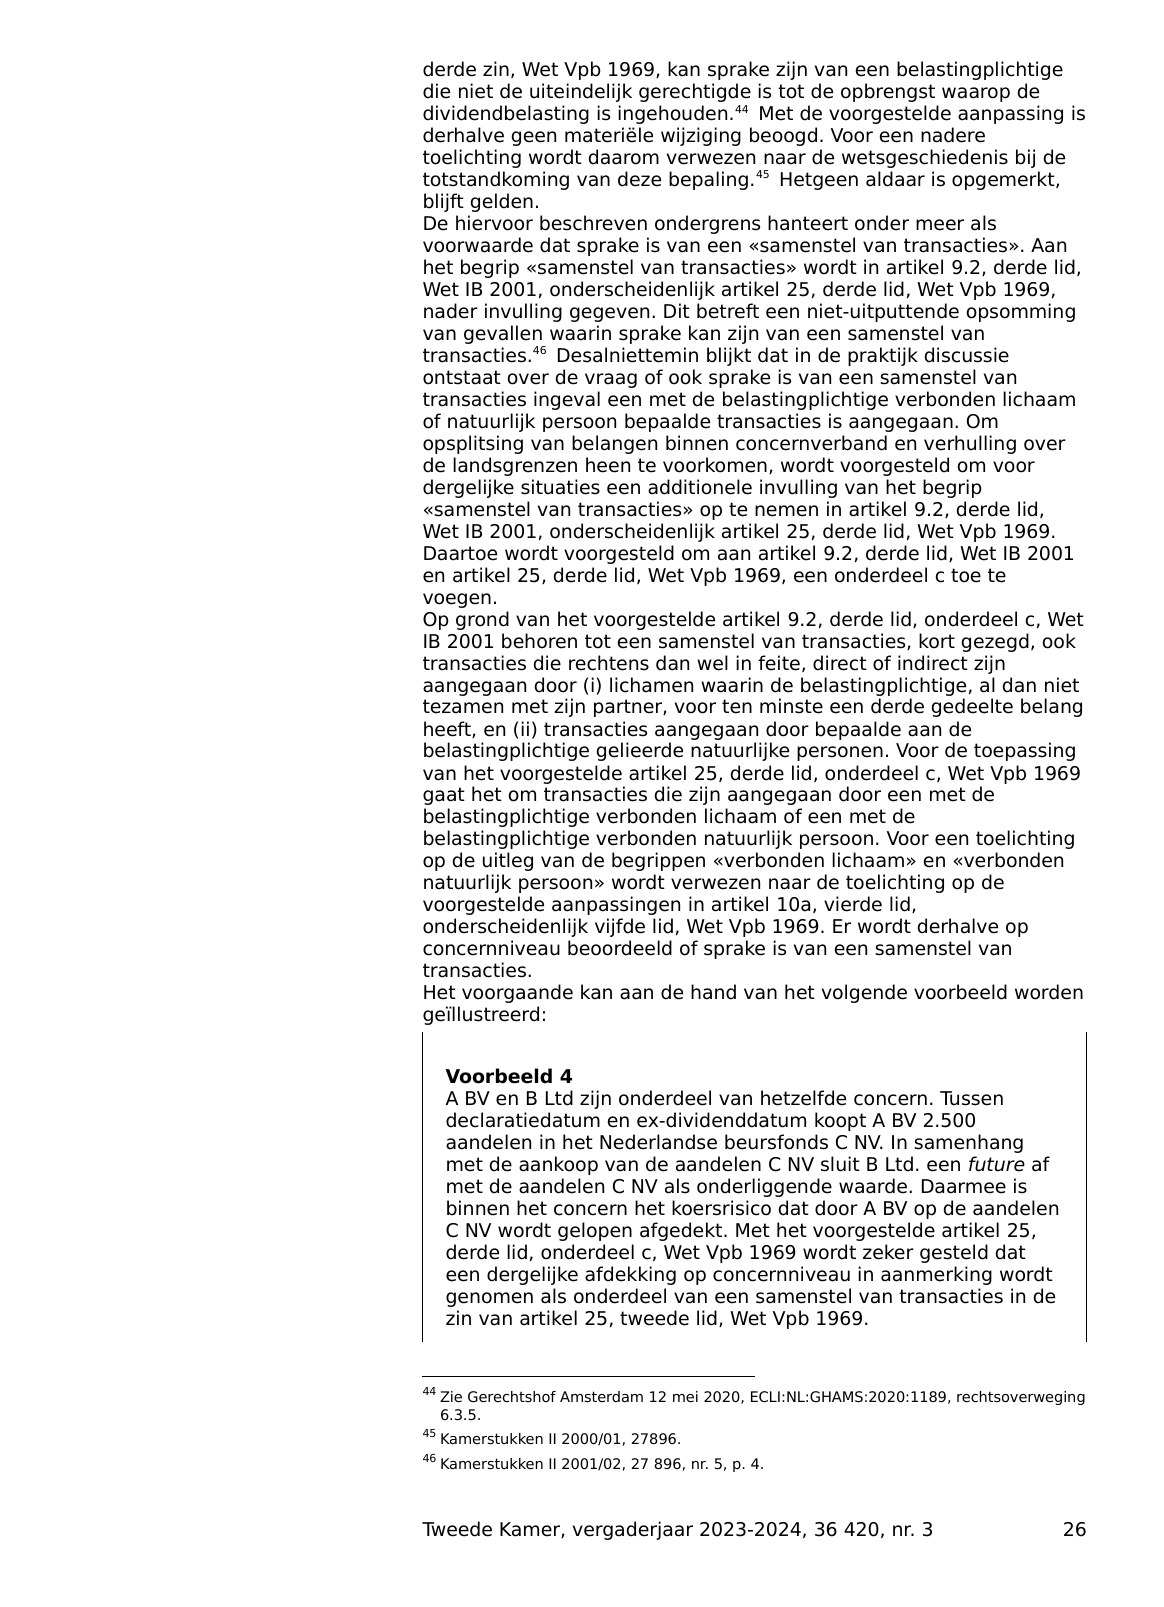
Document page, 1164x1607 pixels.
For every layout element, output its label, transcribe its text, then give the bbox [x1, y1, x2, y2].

text Het voorgaande kan aan de hand van het volgende voorbeeld worden geïllustreerd: [422, 982, 1087, 1026]
text Zie Gerechtshof Amsterdam 12 mei 2020, ECLI:NL:GHAMS:2020:1189, rechtsoverweging 6.3.5. [422, 1385, 1087, 1424]
text derde zin, Wet Vpb 1969, kan sprake zijn van een belastingplichtige die niet de uiteindelijk gerechtigde is tot de opbrengst waarop de dividendbelasting is ingehouden. Met de voorgestelde aanpassing is derhalve geen materiële wijziging beoogd. Voor een nadere toelichting wordt daarom verwezen naar de wetsgeschiedenis bij de totstandkoming van deze bepaling. Hetgeen aldaar is opgemerkt, blijft gelden. [422, 59, 1087, 213]
text De hiervoor beschreven ondergrens hanteert onder meer als voorwaarde dat sprake is van een «samenstel van transacties». Aan het begrip «samenstel van transacties» wordt in artikel 9.2, derde lid, Wet IB 2001, onderscheidenlijk artikel 25, derde lid, Wet Vpb 1969, nader invulling gegeven. Dit betreft een niet-uitputtende opsomming van gevallen waarin sprake kan zijn van een samenstel van transacties. Desalniettemin blijkt dat in de praktijk discussie ontstaat over de vraag of ook sprake is van een samenstel van transacties ingeval een met de belastingplichtige verbonden lichaam of natuurlijk persoon bepaalde transacties is aangegaan. Om opsplitsing van belangen binnen concernverband en verhulling over de landsgrenzen heen te voorkomen, wordt voorgesteld om voor dergelijke situaties een additionele invulling van het begrip «samenstel van transacties» op te nemen in artikel 9.2, derde lid, Wet IB 2001, onderscheidenlijk artikel 25, derde lid, Wet Vpb 1969. Daartoe wordt voorgesteld om aan artikel 9.2, derde lid, Wet IB 2001 en artikel 25, derde lid, Wet Vpb 1969, een onderdeel c toe te voegen. [422, 213, 1087, 608]
text Kamerstukken II 2001/02, 27 896, nr. 5, p. 4. [422, 1452, 1087, 1474]
text Op grond van het voorgestelde artikel 9.2, derde lid, onderdeel c, Wet IB 2001 behoren tot een samenstel van transacties, kort gezegd, ook transacties die rechtens dan wel in feite, direct of indirect zijn aangegaan door (i) lichamen waarin de belastingplichtige, al dan niet tezamen met zijn partner, voor ten minste een derde gedeelte belang heeft, en (ii) transacties aangegaan door bepaalde aan de belastingplichtige gelieerde natuurlijke personen. Voor de toepassing van het voorgestelde artikel 25, derde lid, onderdeel c, Wet Vpb 1969 gaat het om transacties die zijn aangegaan door een met de belastingplichtige verbonden lichaam of een met de belastingplichtige verbonden natuurlijk persoon. Voor een toelichting op de uitleg van de begrippen «verbonden lichaam» en «verbonden natuurlijk persoon» wordt verwezen naar de toelichting op de voorgestelde aanpassingen in artikel 10a, vierde lid, onderscheidenlijk vijfde lid, Wet Vpb 1969. Er wordt derhalve op concernniveau beoordeeld of sprake is van een samenstel van transacties. [422, 608, 1087, 982]
table_header Voorbeeld 4 A BV en B Ltd zijn onderdeel van hetzelfde concern. Tussen declaratiedatum en ex-dividenddatum koopt A BV 2.500 aandelen in het Nederlandse beursfonds C NV. In samenhang met de aankoop van de aandelen C NV sluit B Ltd. een future af met de aandelen C NV als onderliggende waarde. Daarmee is binnen het concern het koersrisico dat door A BV op de aandelen C NV wordt gelopen afgedekt. Met het voorgestelde artikel 25, derde lid, onderdeel c, Wet Vpb 1969 wordt zeker gesteld dat een dergelijke afdekking op concernniveau in aanmerking wordt genomen als onderdeel van een samenstel van transacties in de zin van artikel 25, tweede lid, Wet Vpb 1969. [423, 1032, 1086, 1342]
text Kamerstukken II 2000/01, 27896. [422, 1427, 1087, 1449]
